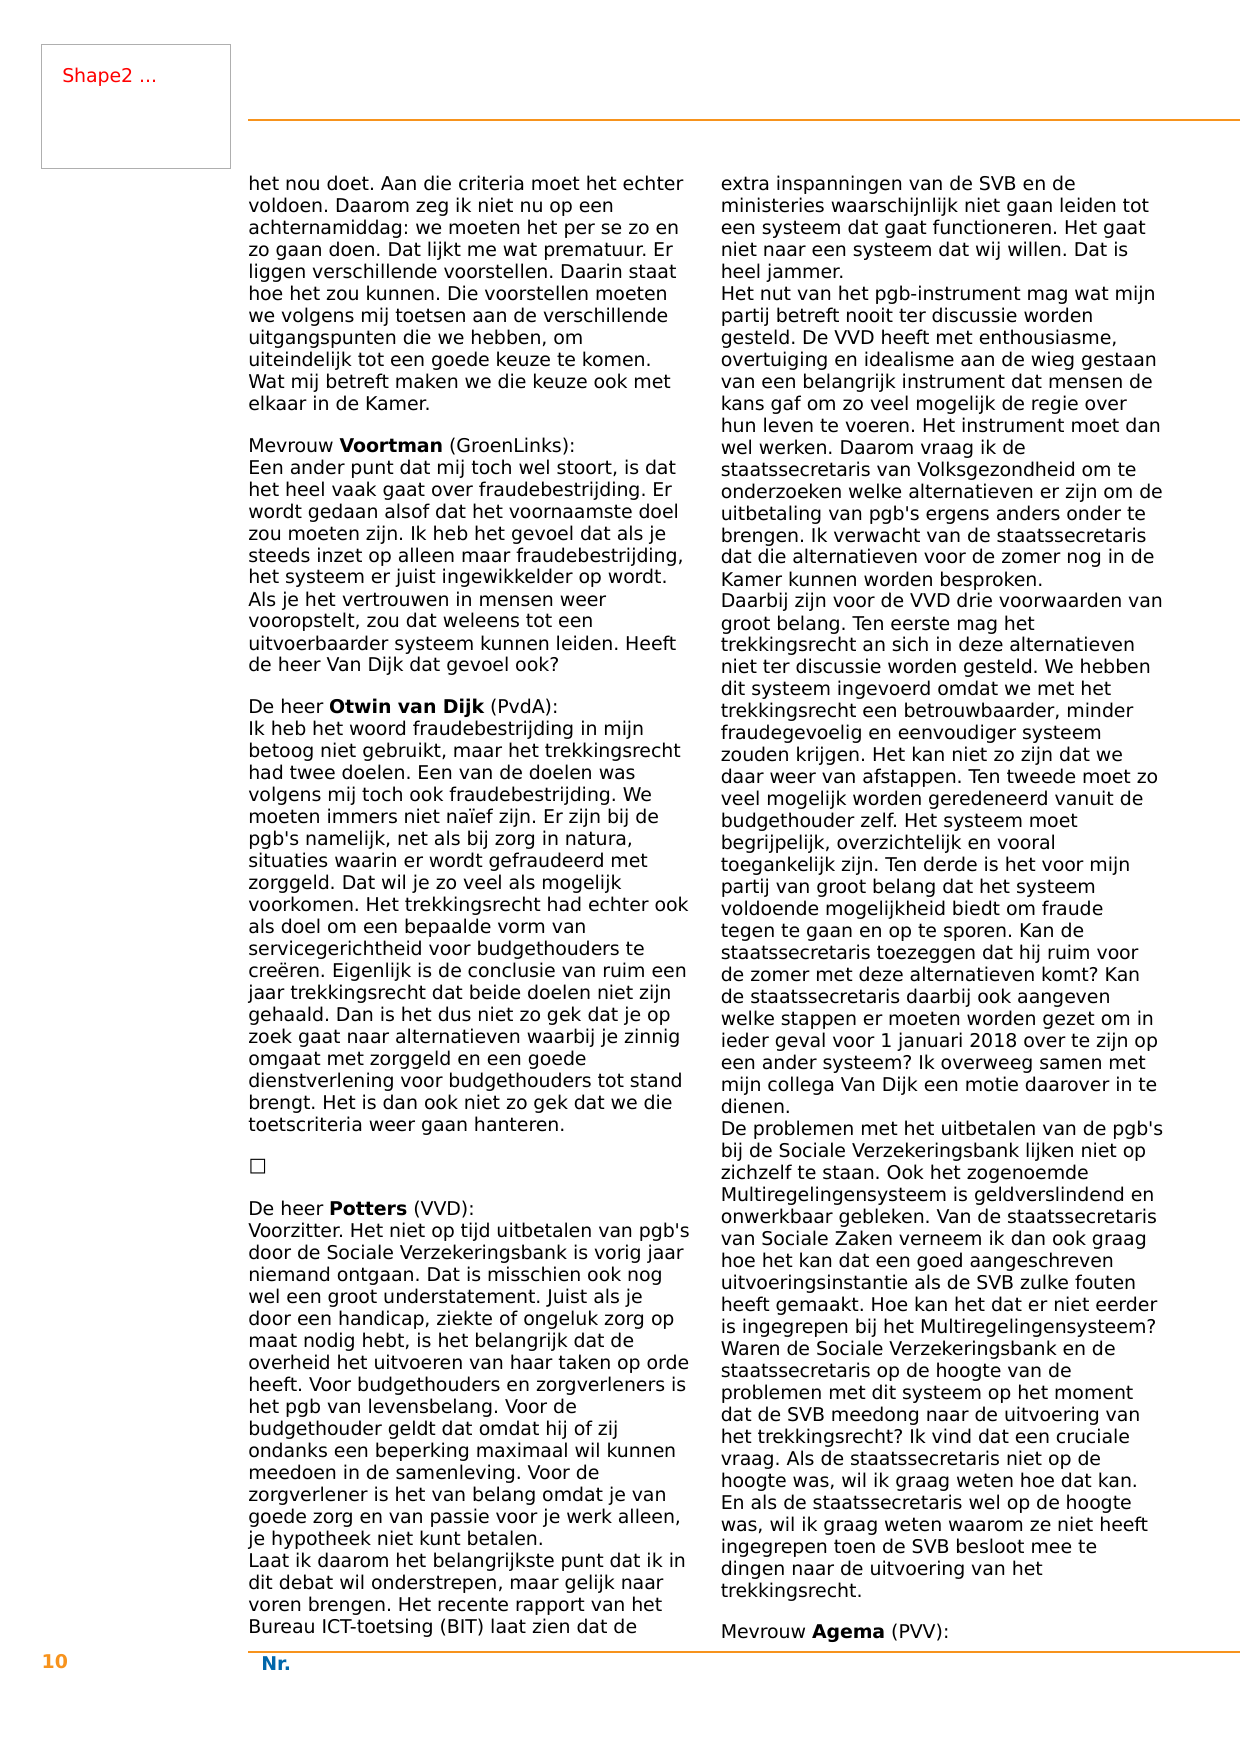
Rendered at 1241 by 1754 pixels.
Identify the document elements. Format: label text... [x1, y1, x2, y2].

text ⬜ [248, 1156, 691, 1178]
text Laat ik daarom het belangrijkste punt dat ik in dit debat wil onderstrepen, maar gelijk naar voren brengen. Het recente rapport van het Bureau ICT-toetsing (BIT) laat zien dat de [248, 1549, 691, 1637]
text Het nut van het pgb-instrument mag wat mijn partij betreft nooit ter discussie worden gesteld. De VVD heeft met enthousiasme, overtuiging en idealisme aan de wieg gestaan van een belangrijk instrument dat mensen de kans gaf om zo veel mogelijk de regie over hun leven te voeren. Het instrument moet dan wel werken. Daarom vraag ik de staatssecretaris van Volksgezondheid om te onderzoeken welke alternatieven er zijn om de uitbetaling van pgb's ergens anders onder te brengen. Ik verwacht van de staatssecretaris dat die alternatieven voor de zomer nog in de Kamer kunnen worden besproken. [721, 283, 1163, 590]
text Daarbij zijn voor de VVD drie voorwaarden van groot belang. Ten eerste mag het trekkingsrecht an sich in deze alternatieven niet ter discussie worden gesteld. We hebben dit systeem ingevoerd omdat we met het trekkingsrecht een betrouwbaarder, minder fraudegevoelig en eenvoudiger systeem zouden krijgen. Het kan niet zo zijn dat we daar weer van afstappen. Ten tweede moet zo veel mogelijk worden geredeneerd vanuit de budgethouder zelf. Het systeem moet begrijpelijk, overzichtelijk en vooral toegankelijk zijn. Ten derde is het voor mijn partij van groot belang dat het systeem voldoende mogelijkheid biedt om fraude tegen te gaan en op te sporen. Kan de staatssecretaris toezeggen dat hij ruim voor de zomer met deze alternatieven komt? Kan de staatssecretaris daarbij ook aangeven welke stappen er moeten worden gezet om in ieder geval voor 1 januari 2018 over te zijn op een ander systeem? Ik overweeg samen met mijn collega Van Dijk een motie daarover in te dienen. [721, 590, 1163, 1118]
text Mevrouw Agema (PVV): [721, 1621, 1163, 1643]
text Ik heb het woord fraudebestrijding in mijn betoog niet gebruikt, maar het trekkingsrecht had twee doelen. Een van de doelen was volgens mij toch ook fraudebestrijding. We moeten immers niet naïef zijn. Er zijn bij de pgb's namelijk, net als bij zorg in natura, situaties waarin er wordt gefraudeerd met zorggeld. Dat wil je zo veel als mogelijk voorkomen. Het trekkingsrecht had echter ook als doel om een bepaalde vorm van servicegerichtheid voor budgethouders te creëren. Eigenlijk is de conclusie van ruim een jaar trekkingsrecht dat beide doelen niet zijn gehaald. Dan is het dus niet zo gek dat je op zoek gaat naar alternatieven waarbij je zinnig omgaat met zorggeld en een goede dienstverlening voor budgethouders tot stand brengt. Het is dan ook niet zo gek dat we die toetscriteria weer gaan hanteren. [248, 718, 691, 1136]
text De problemen met het uitbetalen van de pgb's bij de Sociale Verzekeringsbank lijken niet op zichzelf te staan. Ook het zogenoemde Multiregelingensysteem is geldverslindend en onwerkbaar gebleken. Van de staatssecretaris van Sociale Zaken verneem ik dan ook graag hoe het kan dat een goed aangeschreven uitvoeringsinstantie als de SVB zulke fouten heeft gemaakt. Hoe kan het dat er niet eerder is ingegrepen bij het Multiregelingensysteem? Waren de Sociale Verzekeringsbank en de staatssecretaris op de hoogte van de problemen met dit systeem op het moment dat de SVB meedong naar de uitvoering van het trekkingsrecht? Ik vind dat een cruciale vraag. Als de staatssecretaris niet op de hoogte was, wil ik graag weten hoe dat kan. En als de staatssecretaris wel op de hoogte was, wil ik graag weten waarom ze niet heeft ingegrepen toen de SVB besloot mee te dingen naar de uitvoering van het trekkingsrecht. [721, 1118, 1163, 1601]
text Voorzitter. Het niet op tijd uitbetalen van pgb's door de Sociale Verzekeringsbank is vorig jaar niemand ontgaan. Dat is misschien ook nog wel een groot understatement. Juist als je door een handicap, ziekte of ongeluk zorg op maat nodig hebt, is het belangrijk dat de overheid het uitvoeren van haar taken op orde heeft. Voor budgethouders en zorgverleners is het pgb van levensbelang. Voor de budgethouder geldt dat omdat hij of zij ondanks een beperking maximaal wil kunnen meedoen in de samenleving. Voor de zorgverlener is het van belang omdat je van goede zorg en van passie voor je werk alleen, je hypotheek niet kunt betalen. [248, 1220, 691, 1549]
text extra inspanningen van de SVB en de ministeries waarschijnlijk niet gaan leiden tot een systeem dat gaat functioneren. Het gaat niet naar een systeem dat wij willen. Dat is heel jammer. [721, 173, 1163, 283]
text De heer Otwin van Dijk (PvdA): [248, 696, 691, 718]
text Een ander punt dat mij toch wel stoort, is dat het heel vaak gaat over fraudebestrijding. Er wordt gedaan alsof dat het voornaamste doel zou moeten zijn. Ik heb het gevoel dat als je steeds inzet op alleen maar fraudebestrijding, het systeem er juist ingewikkelder op wordt. Als je het vertrouwen in mensen weer vooropstelt, zou dat weleens tot een uitvoerbaarder systeem kunnen leiden. Heeft de heer Van Dijk dat gevoel ook? [248, 457, 691, 676]
text het nou doet. Aan die criteria moet het echter voldoen. Daarom zeg ik niet nu op een achternamiddag: we moeten het per se zo en zo gaan doen. Dat lijkt me wat prematuur. Er liggen verschillende voorstellen. Daarin staat hoe het zou kunnen. Die voorstellen moeten we volgens mij toetsen aan de verschillende uitgangspunten die we hebben, om uiteindelijk tot een goede keuze te komen. Wat mij betreft maken we die keuze ook met elkaar in de Kamer. [248, 173, 691, 414]
text De heer Potters (VVD): [248, 1198, 691, 1220]
text Mevrouw Voortman (GroenLinks): [248, 434, 691, 457]
